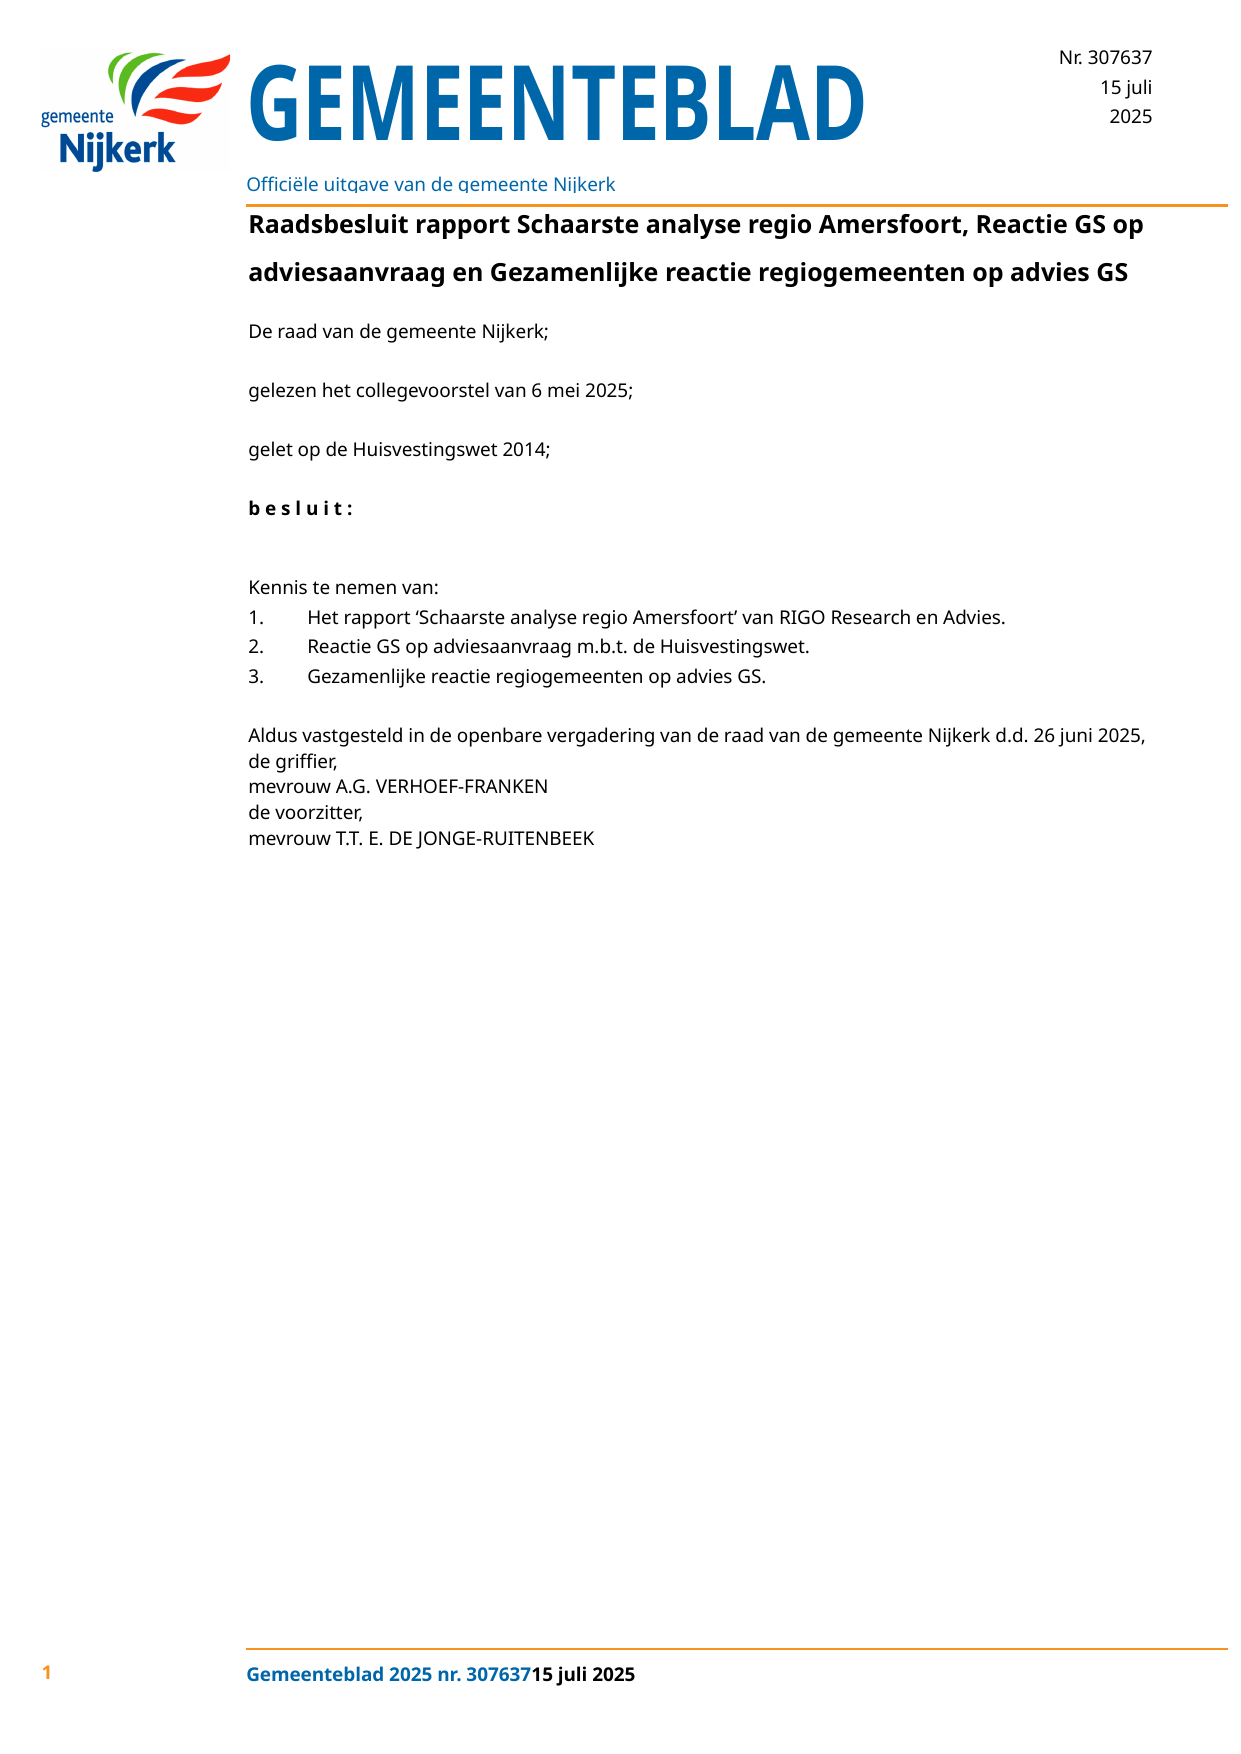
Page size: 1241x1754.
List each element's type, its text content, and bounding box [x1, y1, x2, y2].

text Aldus vastgesteld in de openbare vergadering van de raad van de gemeente Nijkerk d.d. 26 juni 2025, [248, 722, 1152, 748]
list Het rapport ‘Schaarste analyse regio Amersfoort’ van RIGO Research en Advies. [248, 604, 1152, 629]
picture [41, 47, 231, 172]
list Gezamenlijke reactie regiogemeenten op advies GS. [248, 663, 1152, 689]
text Raadsbesluit rapport Schaarste analyse regio Amersfoort, Reactie GS op adviesaanvraag en Gezamenlijke reactie regiogemeenten op advies GS [248, 207, 1152, 288]
text De raad van de gemeente Nijkerk; [248, 318, 1152, 344]
text gelezen het collegevoorstel van 6 mei 2025; [248, 377, 1152, 403]
text gelet op de Huisvestingswet 2014; [248, 436, 1152, 462]
text mevrouw A.G. VERHOEF-FRANKEN [248, 774, 1152, 799]
text Kennis te nemen van: [248, 574, 1152, 600]
list Reactie GS op adviesaanvraag m.b.t. de Huisvestingswet. [248, 633, 1152, 659]
text b e s l u i t : [248, 495, 1152, 521]
text mevrouw T.T. E. DE JONGE-RUITENBEEK [248, 825, 1152, 851]
text de voorzitter, [248, 799, 1152, 825]
text de griffier, [248, 748, 1152, 774]
